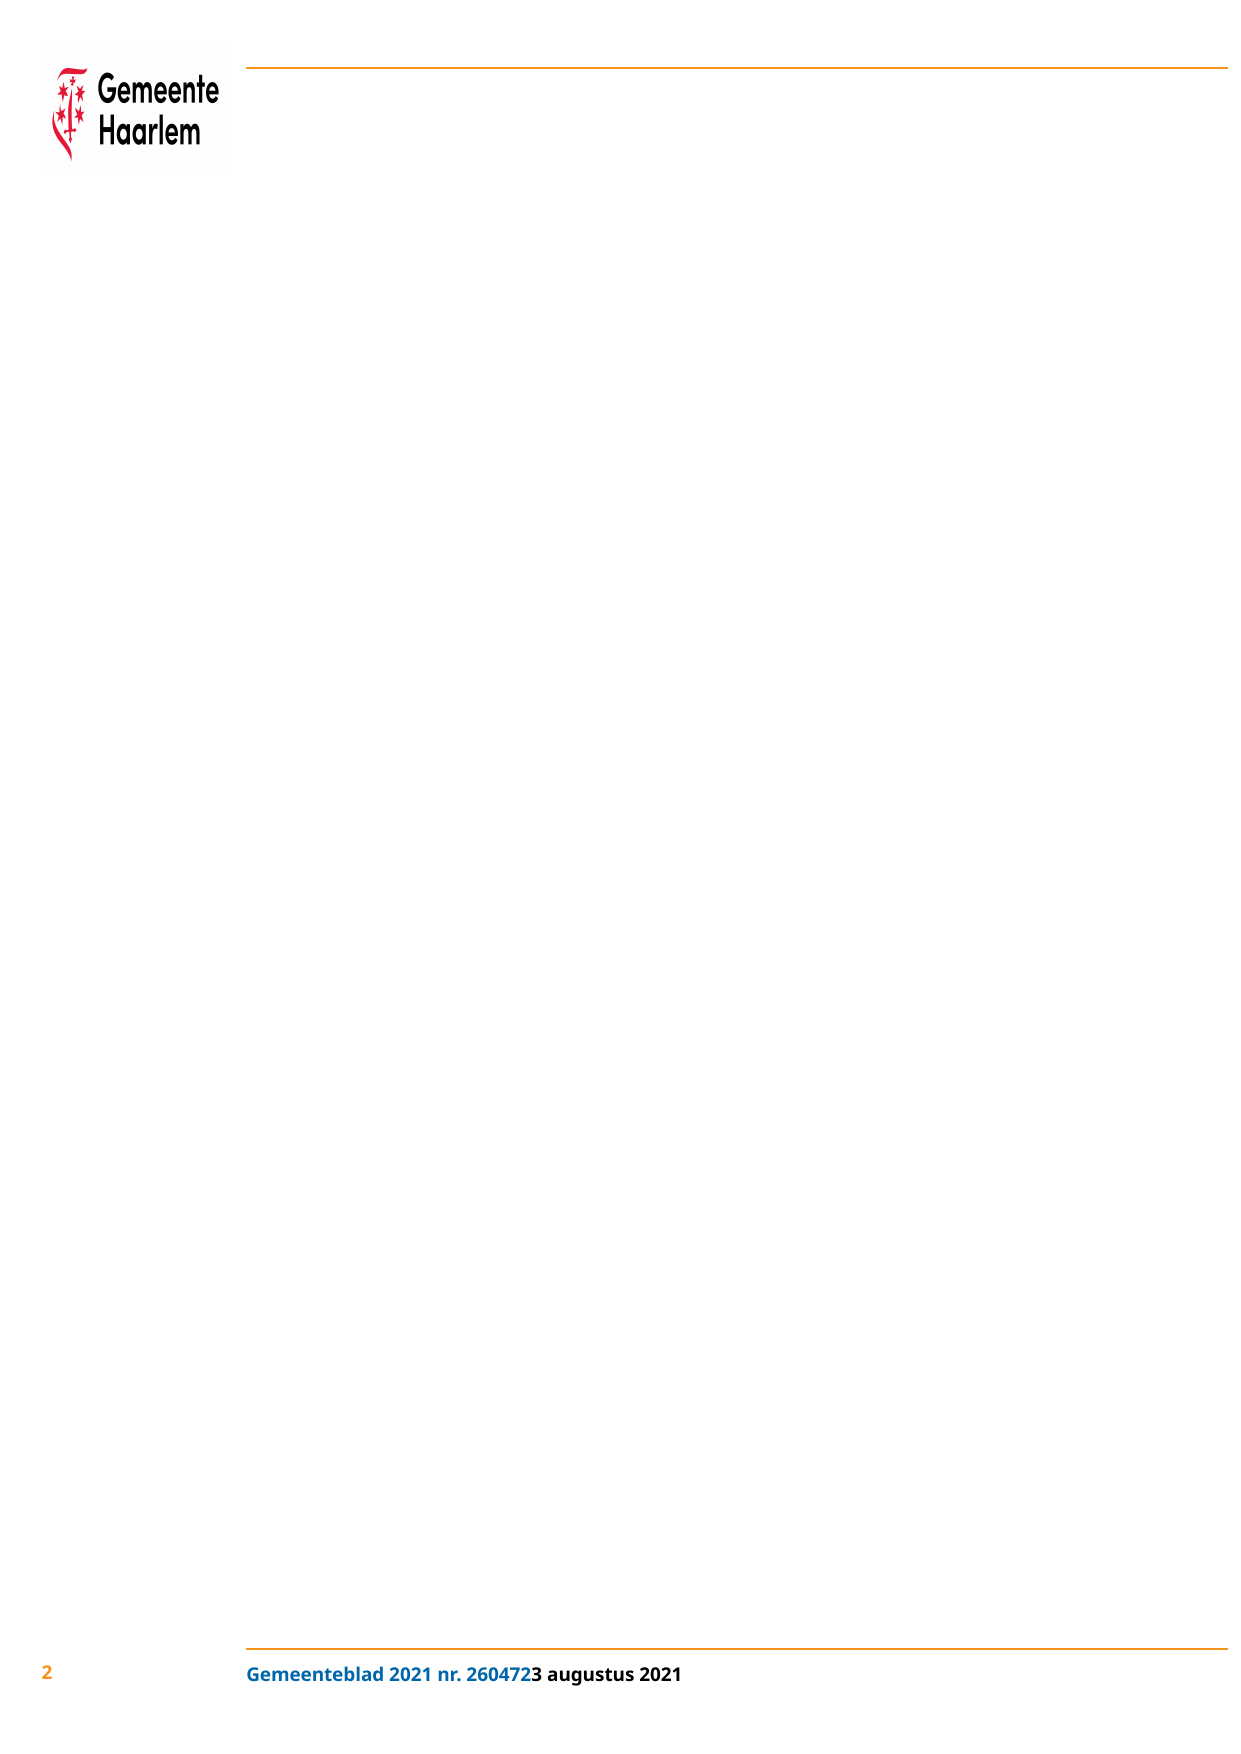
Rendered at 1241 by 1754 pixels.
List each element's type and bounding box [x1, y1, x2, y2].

picture [41, 47, 231, 172]
